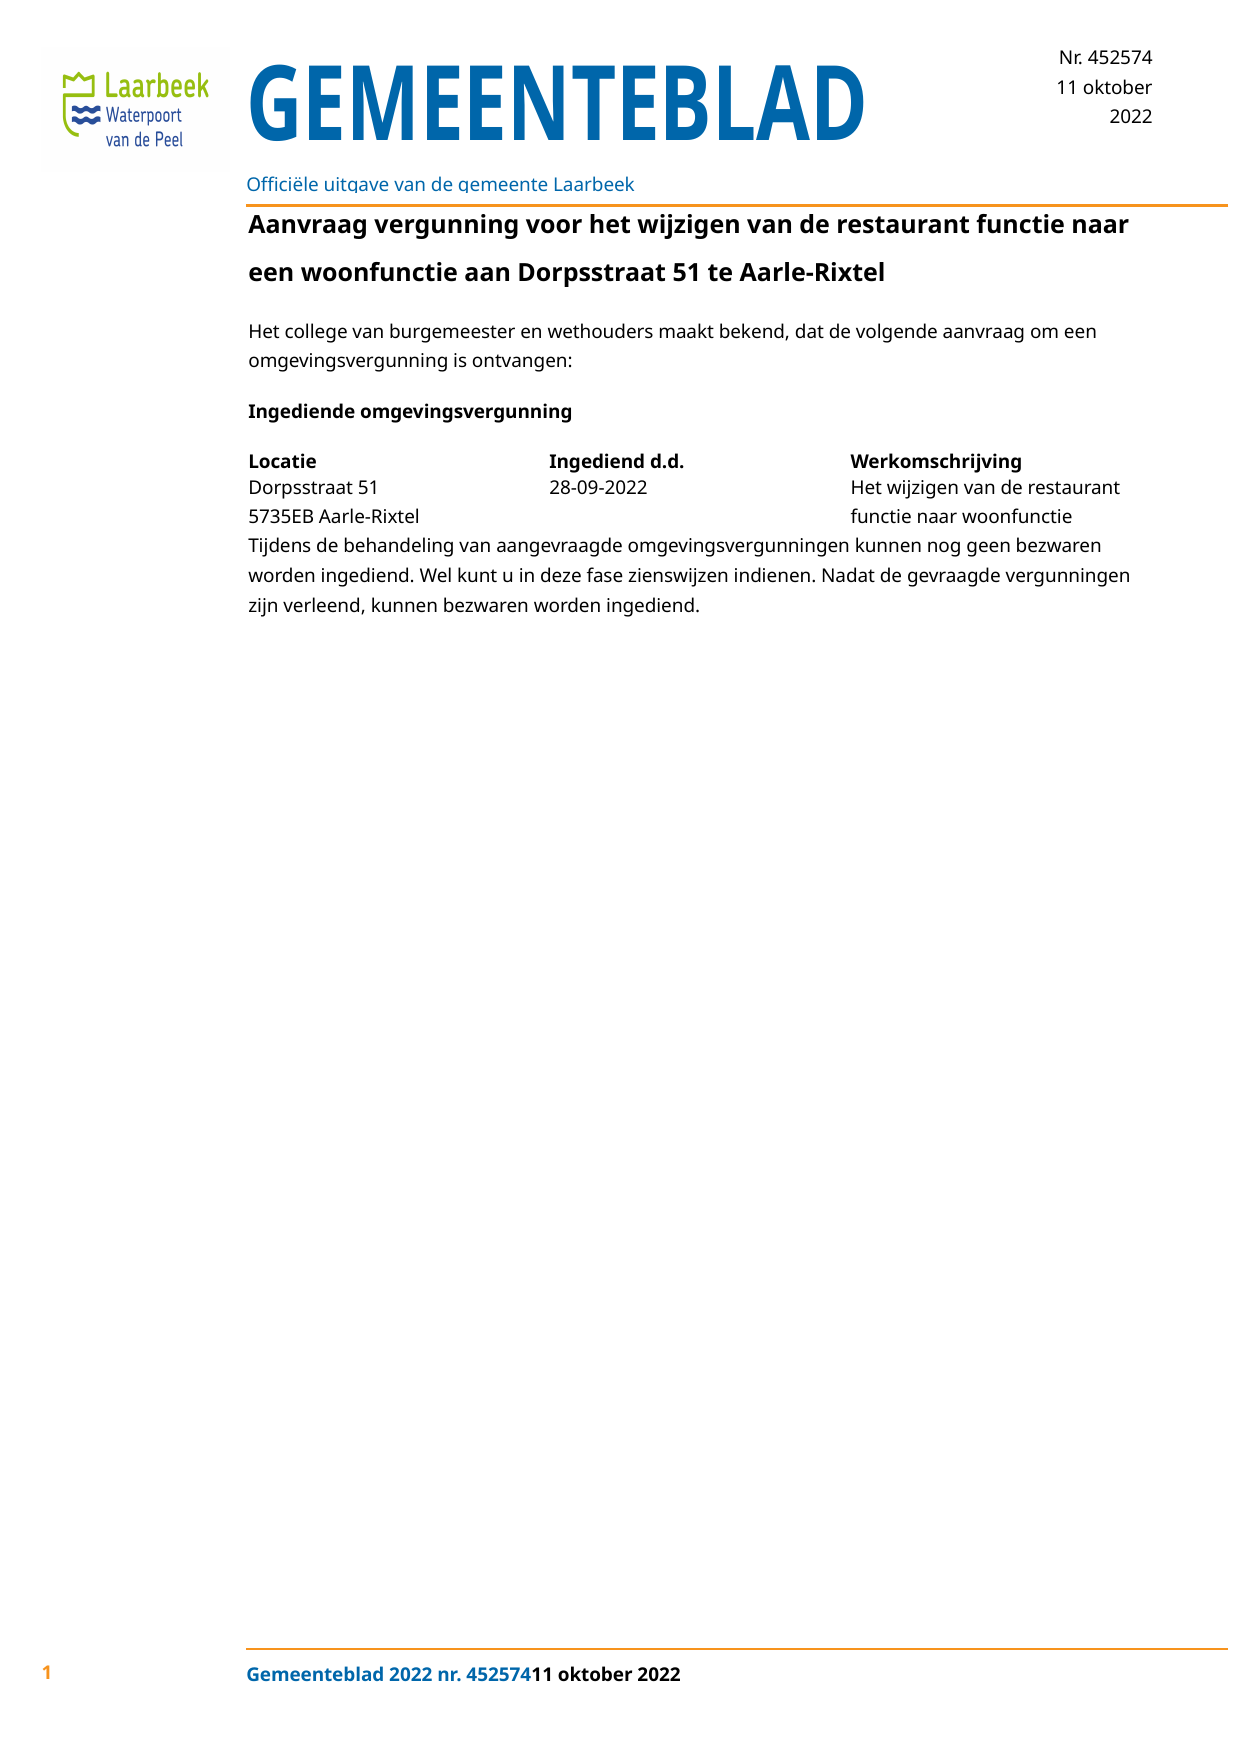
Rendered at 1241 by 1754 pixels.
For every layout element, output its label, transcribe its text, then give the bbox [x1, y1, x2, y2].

table_header Ingediend d.d. [549, 449, 850, 474]
table_cell Dorpsstraat 51 5735EB Aarle-Rixtel [248, 474, 549, 529]
text Ingediende omgevingsvergunning [248, 398, 1152, 424]
table_header Locatie [248, 449, 549, 474]
text Het college van burgemeester en wethouders maakt bekend, dat de volgende aanvraag om een omgevingsvergunning is ontvangen: [248, 318, 1152, 373]
table_cell 28-09-2022 [549, 474, 850, 529]
table_header Werkomschrijving [850, 449, 1152, 474]
text Tijdens de behandeling van aangevraagde omgevingsvergunningen kunnen nog geen bezwaren worden ingediend. Wel kunt u in deze fase zienswijzen indienen. Nadat de gevraagde vergunningen zijn verleend, kunnen bezwaren worden ingediend. [248, 533, 1152, 618]
table_cell Het wijzigen van de restaurant functie naar woonfunctie [850, 474, 1152, 529]
text Aanvraag vergunning voor het wijzigen van de restaurant functie naar een woonfunctie aan Dorpsstraat 51 te Aarle-Rixtel [248, 207, 1152, 288]
picture [41, 47, 231, 172]
